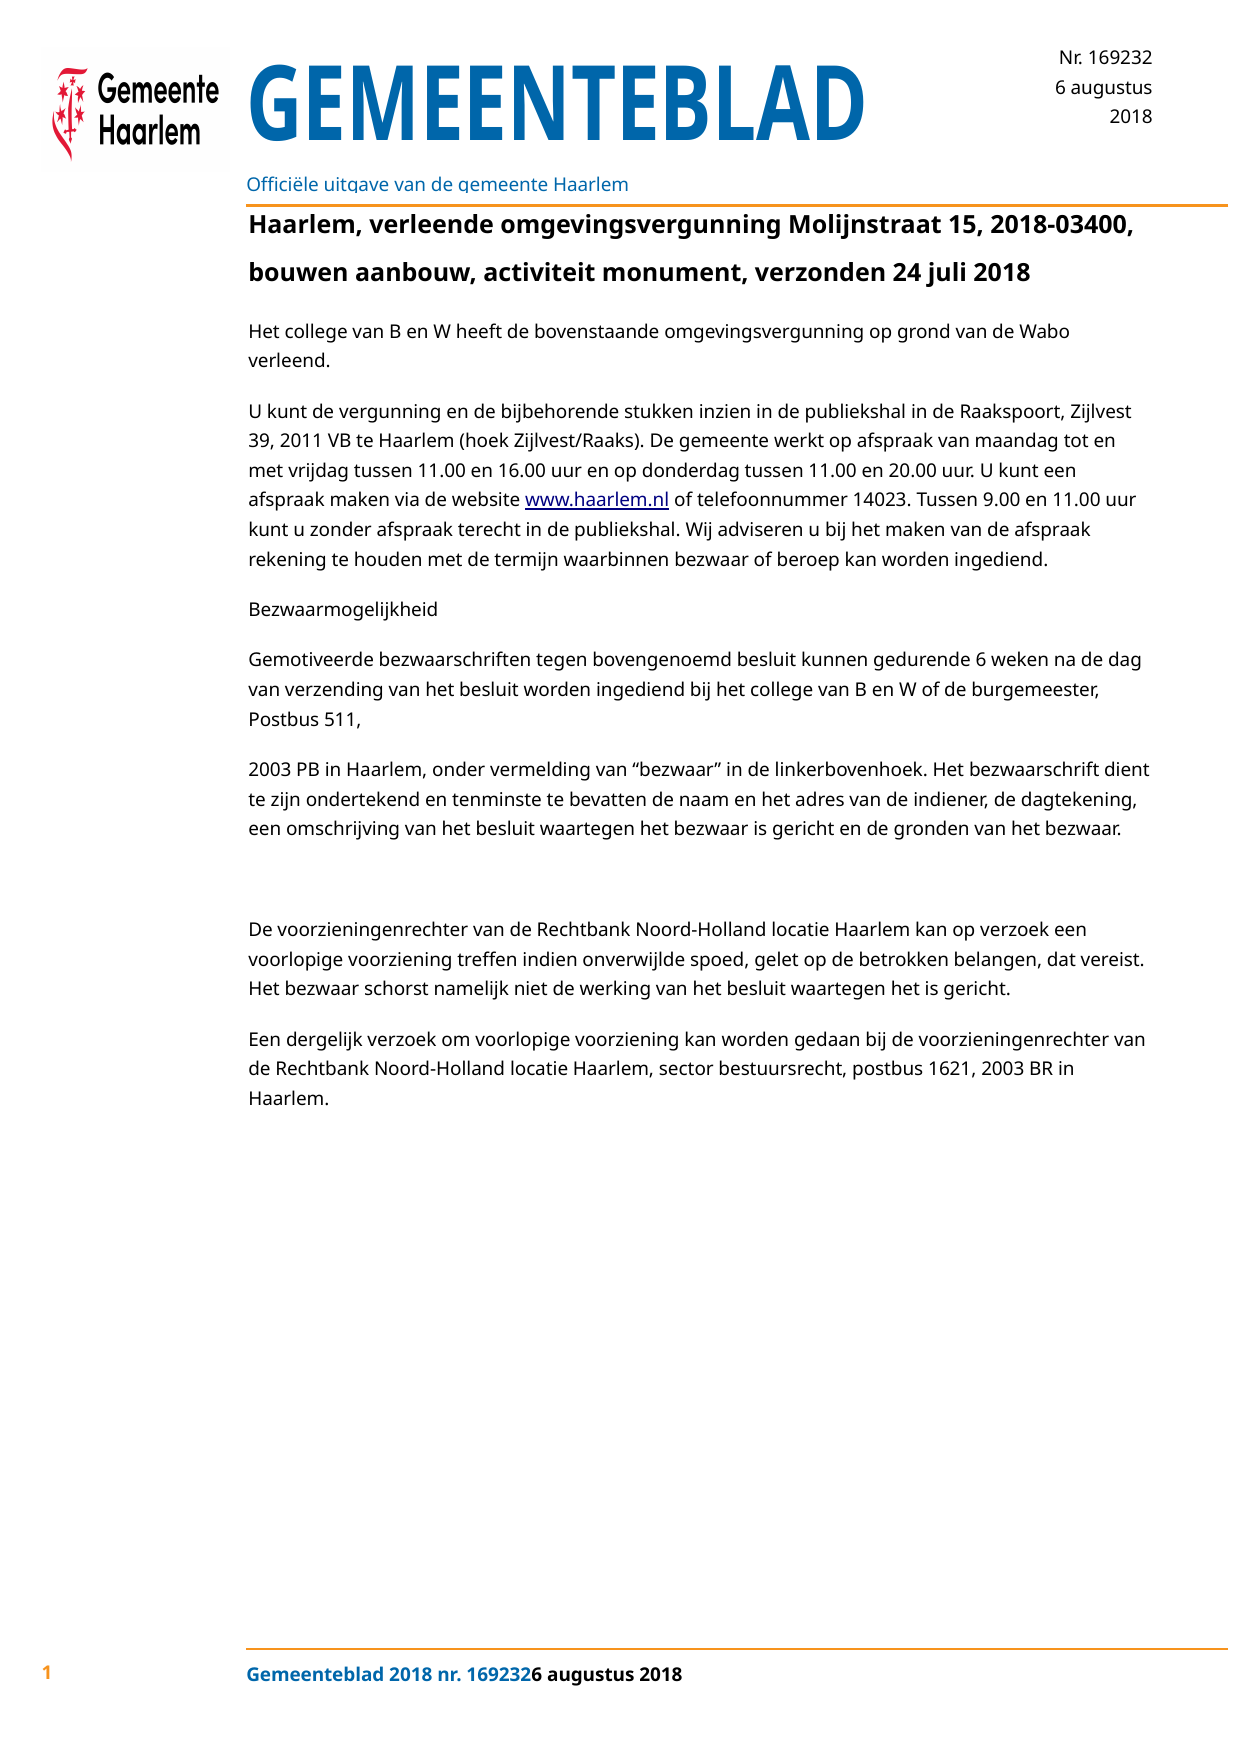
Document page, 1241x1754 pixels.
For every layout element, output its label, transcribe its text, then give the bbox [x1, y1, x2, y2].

text Gemotiveerde bezwaarschriften tegen bovengenoemd besluit kunnen gedurende 6 weken na de dag van verzending van het besluit worden ingediend bij het college van B en W of de burgemeester, Postbus 511, [248, 647, 1152, 732]
text De voorzieningenrechter van de Rechtbank Noord-Holland locatie Haarlem kan op verzoek een voorlopige voorziening treffen indien onverwijlde spoed, gelet op de betrokken belangen, dat vereist. Het bezwaar schorst namelijk niet de werking van het besluit waartegen het is gericht. [248, 916, 1152, 1001]
text U kunt de vergunning en de bijbehorende stukken inzien in de publiekshal in de Raakspoort, Zijlvest 39, 2011 VB te Haarlem (hoek Zijlvest/Raaks). De gemeente werkt op afspraak van maandag tot en met vrijdag tussen 11.00 en 16.00 uur en op donderdag tussen 11.00 en 20.00 uur. U kunt een afspraak maken via de website www.haarlem.nl of telefoonnummer 14023. Tussen 9.00 en 11.00 uur kunt u zonder afspraak terecht in de publiekshal. Wij adviseren u bij het maken van de afspraak rekening te houden met de termijn waarbinnen bezwaar of beroep kan worden ingediend. [248, 398, 1152, 572]
picture [41, 47, 231, 172]
text Bezwaarmogelijkheid [248, 596, 1152, 622]
text Haarlem, verleende omgevingsvergunning Molijnstraat 15, 2018-03400, bouwen aanbouw, activiteit monument, verzonden 24 juli 2018 [248, 207, 1152, 288]
text Het college van B en W heeft de bovenstaande omgevingsvergunning op grond van de Wabo verleend. [248, 318, 1152, 373]
text 2003 PB in Haarlem, onder vermelding van “bezwaar” in de linkerbovenhoek. Het bezwaarschrift dient te zijn ondertekend en tenminste te bevatten de naam en het adres van de indiener, de dagtekening, een omschrijving van het besluit waartegen het bezwaar is gericht en de gronden van het bezwaar. [248, 756, 1152, 841]
text Een dergelijk verzoek om voorlopige voorziening kan worden gedaan bij de voorzieningenrechter van de Rechtbank Noord-Holland locatie Haarlem, sector bestuursrecht, postbus 1621, 2003 BR in Haarlem. [248, 1026, 1152, 1111]
